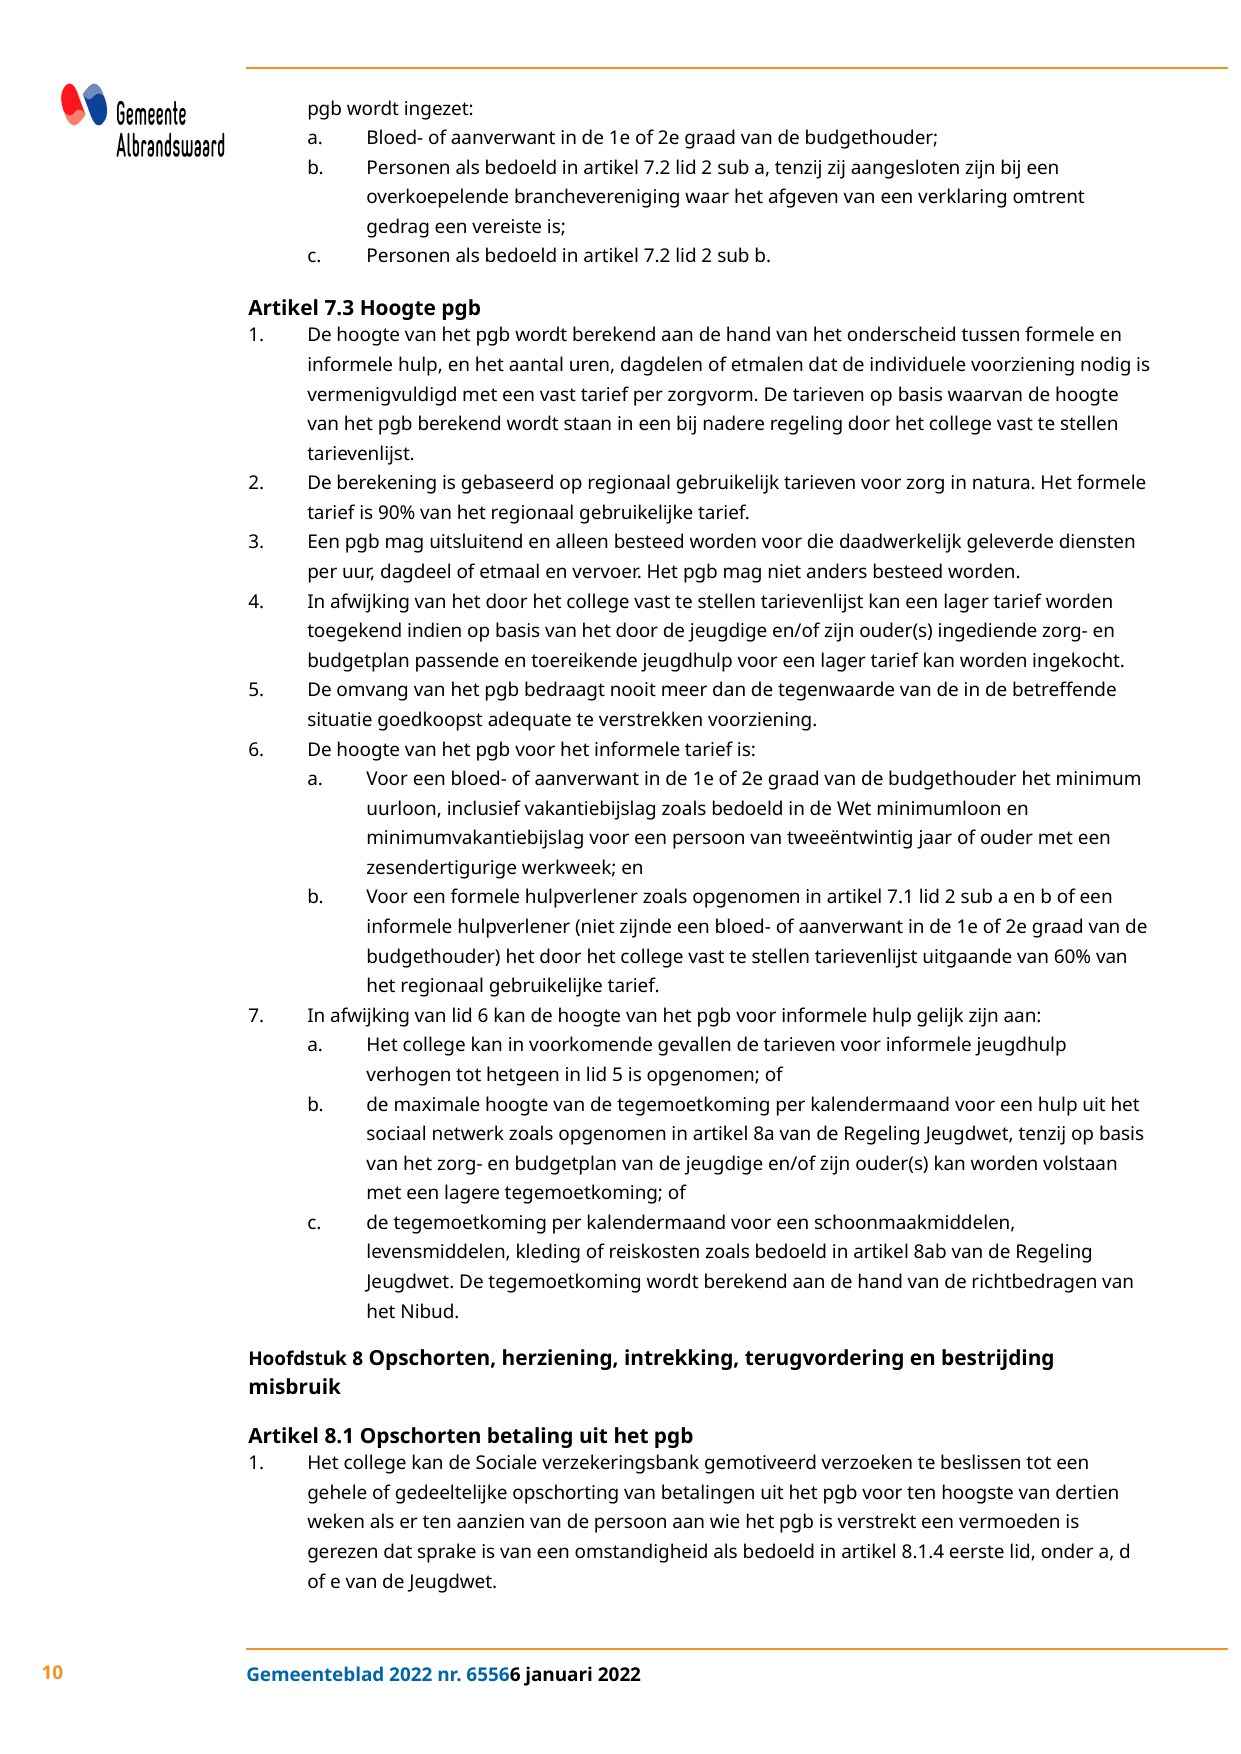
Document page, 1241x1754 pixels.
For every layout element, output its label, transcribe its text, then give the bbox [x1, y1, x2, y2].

list de maximale hoogte van de tegemoetkoming per kalendermaand voor een hulp uit het sociaal netwerk zoals opgenomen in artikel 8a van de Regeling Jeugdwet, tenzij op basis van het zorg- en budgetplan van de jeugdige en/of zijn ouder(s) kan worden volstaan met een lagere tegemoetkoming; of [307, 1091, 1152, 1205]
list Bloed- of aanverwant in de 1e of 2e graad van de budgethouder; [307, 124, 1152, 150]
text Artikel 7.3 Hoogte pgb [248, 293, 1152, 322]
list Het college kan in voorkomende gevallen de tarieven voor informele jeugdhulp verhogen tot hetgeen in lid 5 is opgenomen; of [307, 1032, 1152, 1087]
text Artikel 8.1 Opschorten betaling uit het pgb [248, 1421, 1152, 1449]
list De hoogte van het pgb voor het informele tarief is: [248, 736, 1152, 761]
list Voor een bloed- of aanverwant in de 1e of 2e graad van de budgethouder het minimum uurloon, inclusief vakantiebijslag zoals bedoeld in de Wet minimumloon en minimumvakantiebijslag voor een persoon van tweeëntwintig jaar of ouder met een zesendertigurige werkweek; en [307, 765, 1152, 880]
list Een pgb mag uitsluitend en alleen besteed worden voor die daadwerkelijk geleverde diensten per uur, dagdeel of etmaal en vervoer. Het pgb mag niet anders besteed worden. [248, 529, 1152, 584]
list Het college kan de Sociale verzekeringsbank gemotiveerd verzoeken te beslissen tot een gehele of gedeeltelijke opschorting van betalingen uit het pgb voor ten hoogste van dertien weken als er ten aanzien van de persoon aan wie het pgb is verstrekt een vermoeden is gerezen dat sprake is van een omstandigheid als bedoeld in artikel 8.1.4 eerste lid, onder a, d of e van de Jeugdwet. [248, 1449, 1152, 1594]
list pgb wordt ingezet: [248, 95, 1152, 121]
list De hoogte van het pgb wordt berekend aan de hand van het onderscheid tussen formele en informele hulp, en het aantal uren, dagdelen of etmalen dat de individuele voorziening nodig is vermenigvuldigd met een vast tarief per zorgvorm. De tarieven op basis waarvan de hoogte van het pgb berekend wordt staan in een bij nadere regeling door het college vast te stellen tarievenlijst. [248, 322, 1152, 466]
list Personen als bedoeld in artikel 7.2 lid 2 sub b. [307, 243, 1152, 268]
list de tegemoetkoming per kalendermaand voor een schoonmaakmiddelen, levensmiddelen, kleding of reiskosten zoals bedoeld in artikel 8ab van de Regeling Jeugdwet. De tegemoetkoming wordt berekend aan de hand van de richtbedragen van het Nibud. [307, 1209, 1152, 1323]
list Personen als bedoeld in artikel 7.2 lid 2 sub a, tenzij zij aangesloten zijn bij een overkoepelende branchevereniging waar het afgeven van een verklaring omtrent gedrag een vereiste is; [307, 154, 1152, 239]
list De omvang van het pgb bedraagt nooit meer dan de tegenwaarde van de in de betreffende situatie goedkoopst adequate te verstrekken voorziening. [248, 677, 1152, 732]
list In afwijking van het door het college vast te stellen tarievenlijst kan een lager tarief worden toegekend indien op basis van het door de jeugdige en/of zijn ouder(s) ingediende zorg- en budgetplan passende en toereikende jeugdhulp voor een lager tarief kan worden ingekocht. [248, 588, 1152, 673]
text Hoofdstuk 8 Opschorten, herziening, intrekking, terugvordering en bestrijding misbruik [248, 1343, 1152, 1400]
list In afwijking van lid 6 kan de hoogte van het pgb voor informele hulp gelijk zijn aan: [248, 1002, 1152, 1028]
list Voor een formele hulpverlener zoals opgenomen in artikel 7.1 lid 2 sub a en b of een informele hulpverlener (niet zijnde een bloed- of aanverwant in de 1e of 2e graad van de budgethouder) het door het college vast te stellen tarievenlijst uitgaande van 60% van het regionaal gebruikelijke tarief. [307, 884, 1152, 998]
list De berekening is gebaseerd op regionaal gebruikelijk tarieven voor zorg in natura. Het formele tarief is 90% van het regionaal gebruikelijke tarief. [248, 469, 1152, 525]
picture [41, 47, 231, 172]
